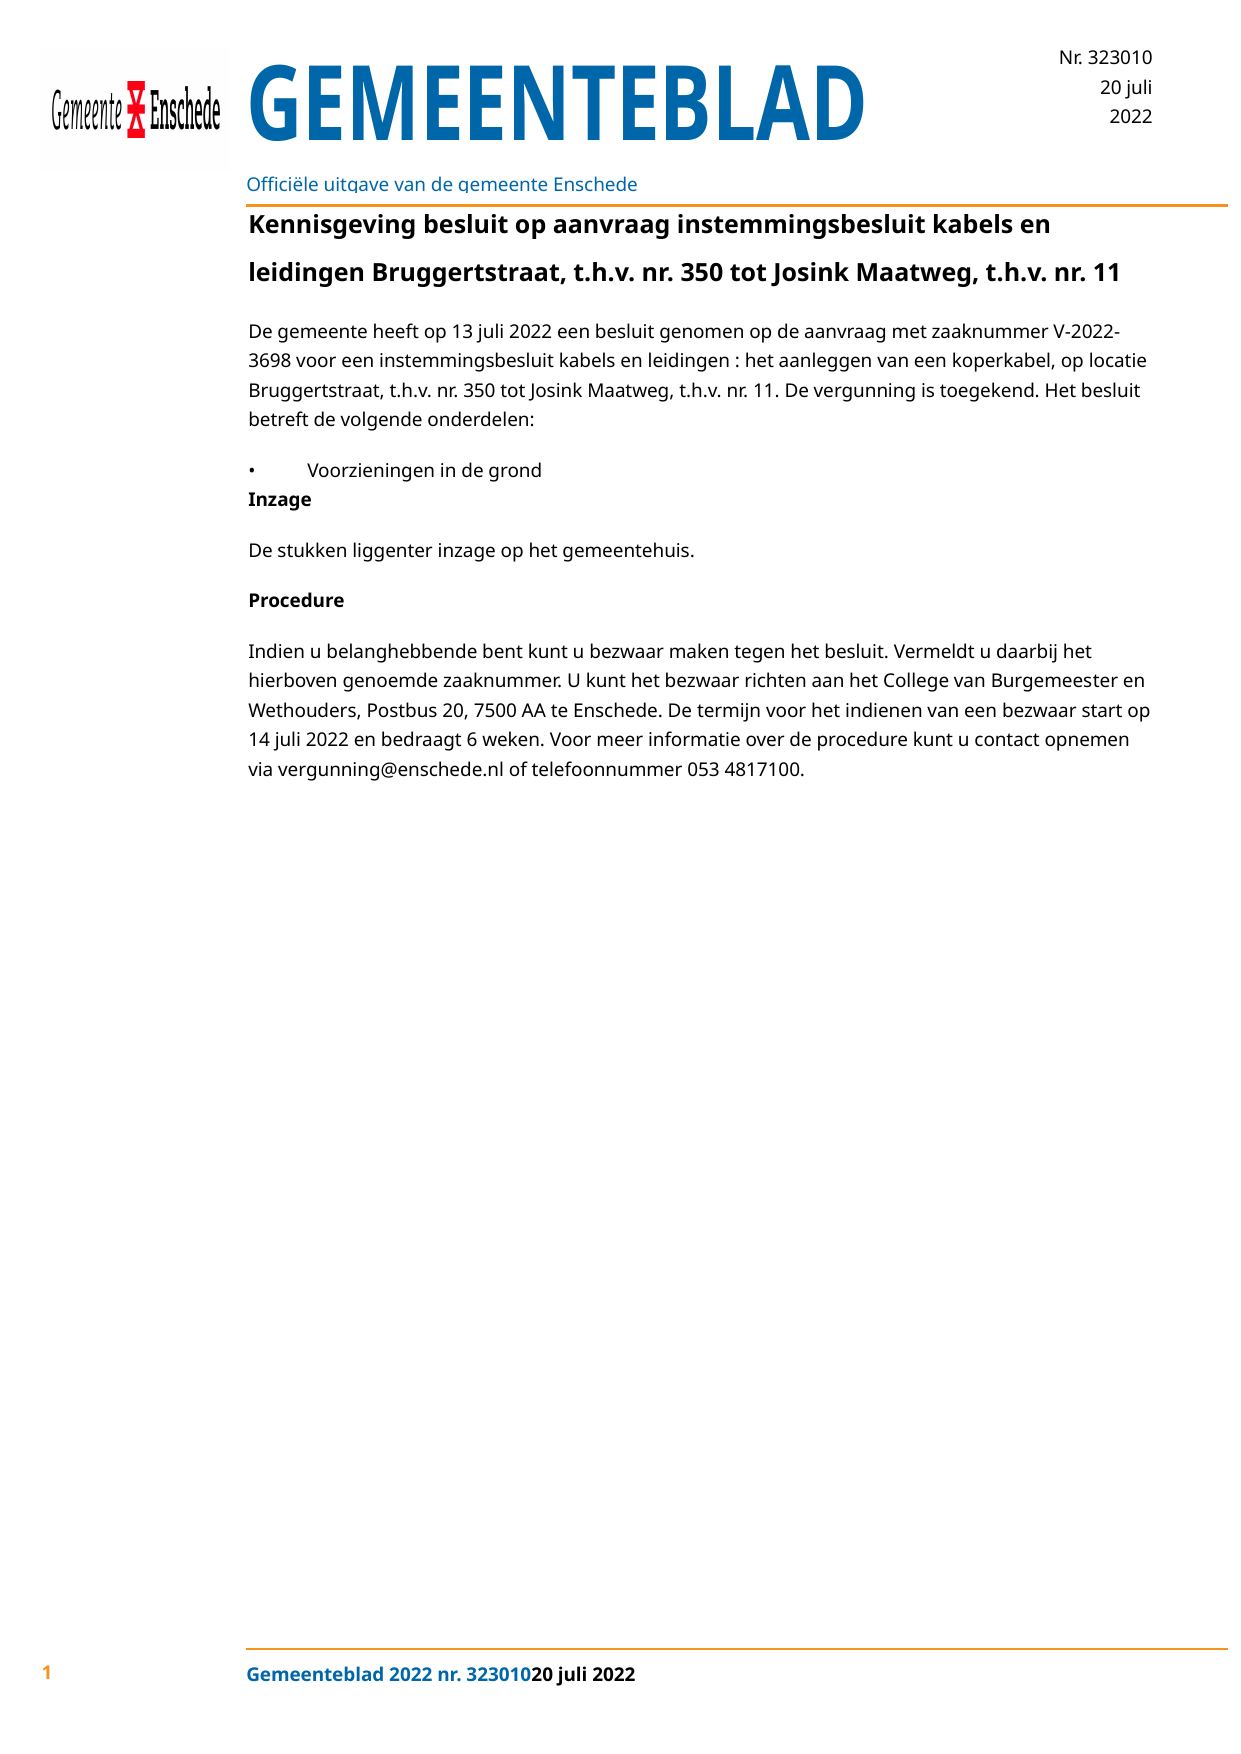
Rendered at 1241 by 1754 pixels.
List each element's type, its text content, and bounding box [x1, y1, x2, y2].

text Kennisgeving besluit op aanvraag instemmingsbesluit kabels en leidingen Bruggertstraat, t.h.v. nr. 350 tot Josink Maatweg, t.h.v. nr. 11 [248, 207, 1152, 288]
picture [41, 47, 231, 172]
list Voorzieningen in de grond [248, 457, 1152, 483]
text Inzage [248, 487, 1152, 512]
text De stukken liggenter inzage op het gemeentehuis. [248, 537, 1152, 563]
text De gemeente heeft op 13 juli 2022 een besluit genomen op de aanvraag met zaaknummer V-2022-3698 voor een instemmingsbesluit kabels en leidingen : het aanleggen van een koperkabel, op locatie Bruggertstraat, t.h.v. nr. 350 tot Josink Maatweg, t.h.v. nr. 11. De vergunning is toegekend. Het besluit betreft de volgende onderdelen: [248, 318, 1152, 432]
text Indien u belanghebbende bent kunt u bezwaar maken tegen het besluit. Vermeldt u daarbij het hierboven genoemde zaaknummer. U kunt het bezwaar richten aan het College van Burgemees­ter en Wethouders, Postbus 20, 7500 AA te Enschede. De termijn voor het indienen van een bezwaar start op 14 juli 2022 en bedraagt 6 weken. Voor meer informatie over de procedure kunt u contact opnemen via vergunning@enschede.nl of telefoonnummer 053 4817100. [248, 638, 1152, 782]
text Procedure [248, 587, 1152, 613]
